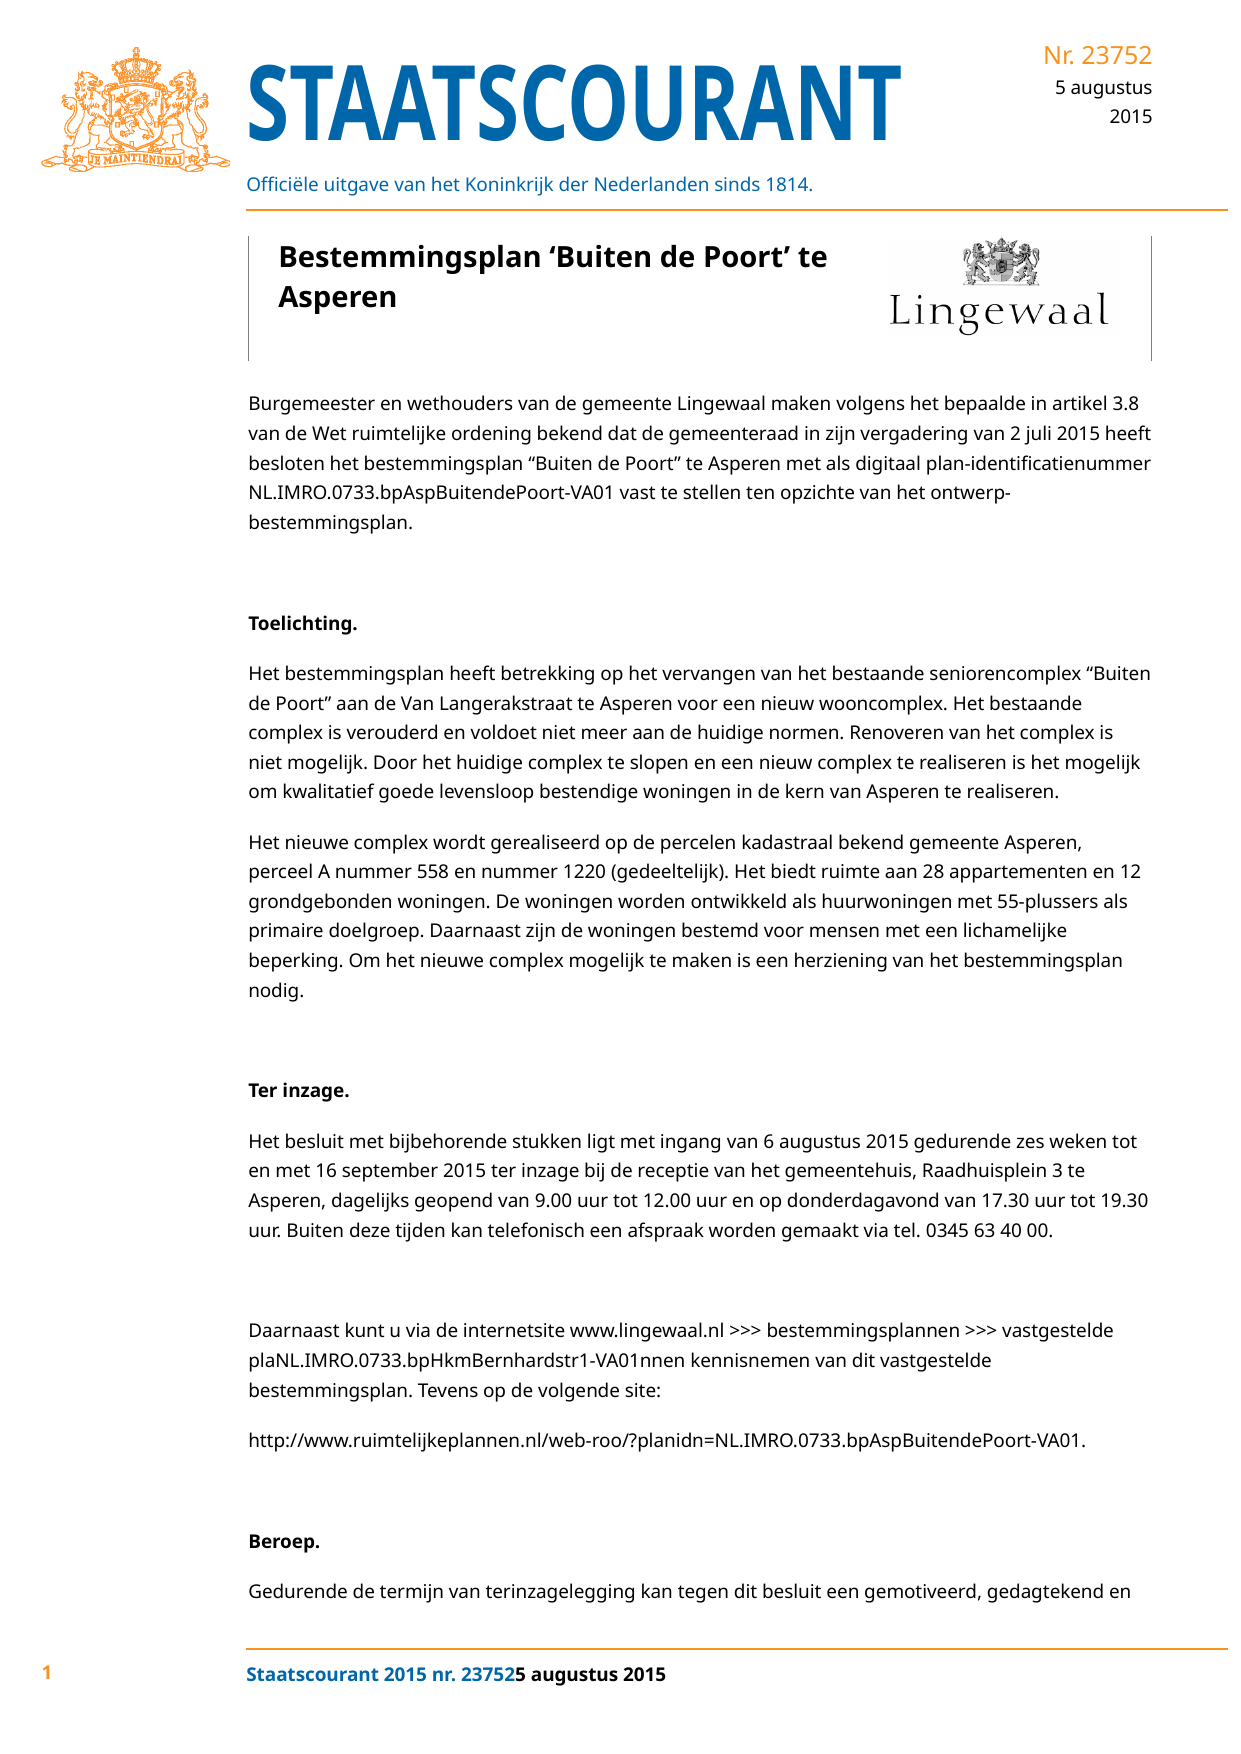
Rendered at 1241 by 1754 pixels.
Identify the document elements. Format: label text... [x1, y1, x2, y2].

picture [41, 47, 231, 172]
text http://www.ruimtelijkeplannen.nl/web-roo/?planidn=NL.IMRO.0733.bpAspBuitendePoort-VA01. [248, 1427, 1152, 1453]
text Ter inzage. [248, 1078, 1152, 1103]
text Beroep. [248, 1528, 1152, 1554]
text Het bestemmingsplan heeft betrekking op het vervangen van het bestaande seniorencomplex “Buiten de Poort” aan de Van Langerakstraat te Asperen voor een nieuw wooncomplex. Het bestaande complex is verouderd en voldoet niet meer aan de huidige normen. Renoveren van het complex is niet mogelijk. Door het huidige complex te slopen en een nieuw complex te realiseren is het mogelijk om kwalitatief goede levensloop bestendige woningen in de kern van Asperen te realiseren. [248, 660, 1152, 804]
text Het besluit met bijbehorende stukken ligt met ingang van 6 augustus 2015 gedurende zes weken tot en met 16 september 2015 ter inzage bij de receptie van het gemeentehuis, Raadhuisplein 3 te Asperen, dagelijks geopend van 9.00 uur tot 12.00 uur en op donderdagavond van 17.30 uur tot 19.30 uur. Buiten deze tijden kan telefonisch een afspraak worden gemaakt via tel. 0345 63 40 00. [248, 1128, 1152, 1243]
table_header Bestemmingsplan ‘Buiten de Poort’ te Asperen [249, 236, 850, 361]
text Het nieuwe complex wordt gerealiseerd op de percelen kadastraal bekend gemeente Asperen, perceel A nummer 558 en nummer 1220 (gedeeltelijk). Het biedt ruimte aan 28 appartementen en 12 grondgebonden woningen. De woningen worden ontwikkeld als huurwoningen met 55-plussers als primaire doelgroep. Daarnaast zijn de woningen bestemd voor mensen met een lichamelijke beperking. Om het nieuwe complex mogelijk te maken is een herziening van het bestemmingsplan nodig. [248, 829, 1152, 1003]
picture [882, 236, 1119, 336]
text Toelichting. [248, 610, 1152, 636]
table_header [850, 236, 1151, 361]
text Daarnaast kunt u via de internetsite www.lingewaal.nl >>> bestemmingsplannen >>> vastgestelde plaNL.IMRO.0733.bpHkmBernhardstr1-VA01nnen kennisnemen van dit vastgestelde bestemmingsplan. Tevens op de volgende site: [248, 1318, 1152, 1403]
text Burgemeester en wethouders van de gemeente Lingewaal maken volgens het bepaalde in artikel 3.8 van de Wet ruimtelijke ordening bekend dat de gemeenteraad in zijn vergadering van 2 juli 2015 heeft besloten het bestemmingsplan “Buiten de Poort” te Asperen met als digitaal plan-identificatienummer NL.IMRO.0733.bpAspBuitendePoort-VA01 vast te stellen ten opzichte van het ontwerp-bestemmingsplan. [248, 391, 1152, 535]
text Gedurende de termijn van terinzagelegging kan tegen dit besluit een gemotiveerd, gedagtekend en [248, 1578, 1152, 1604]
